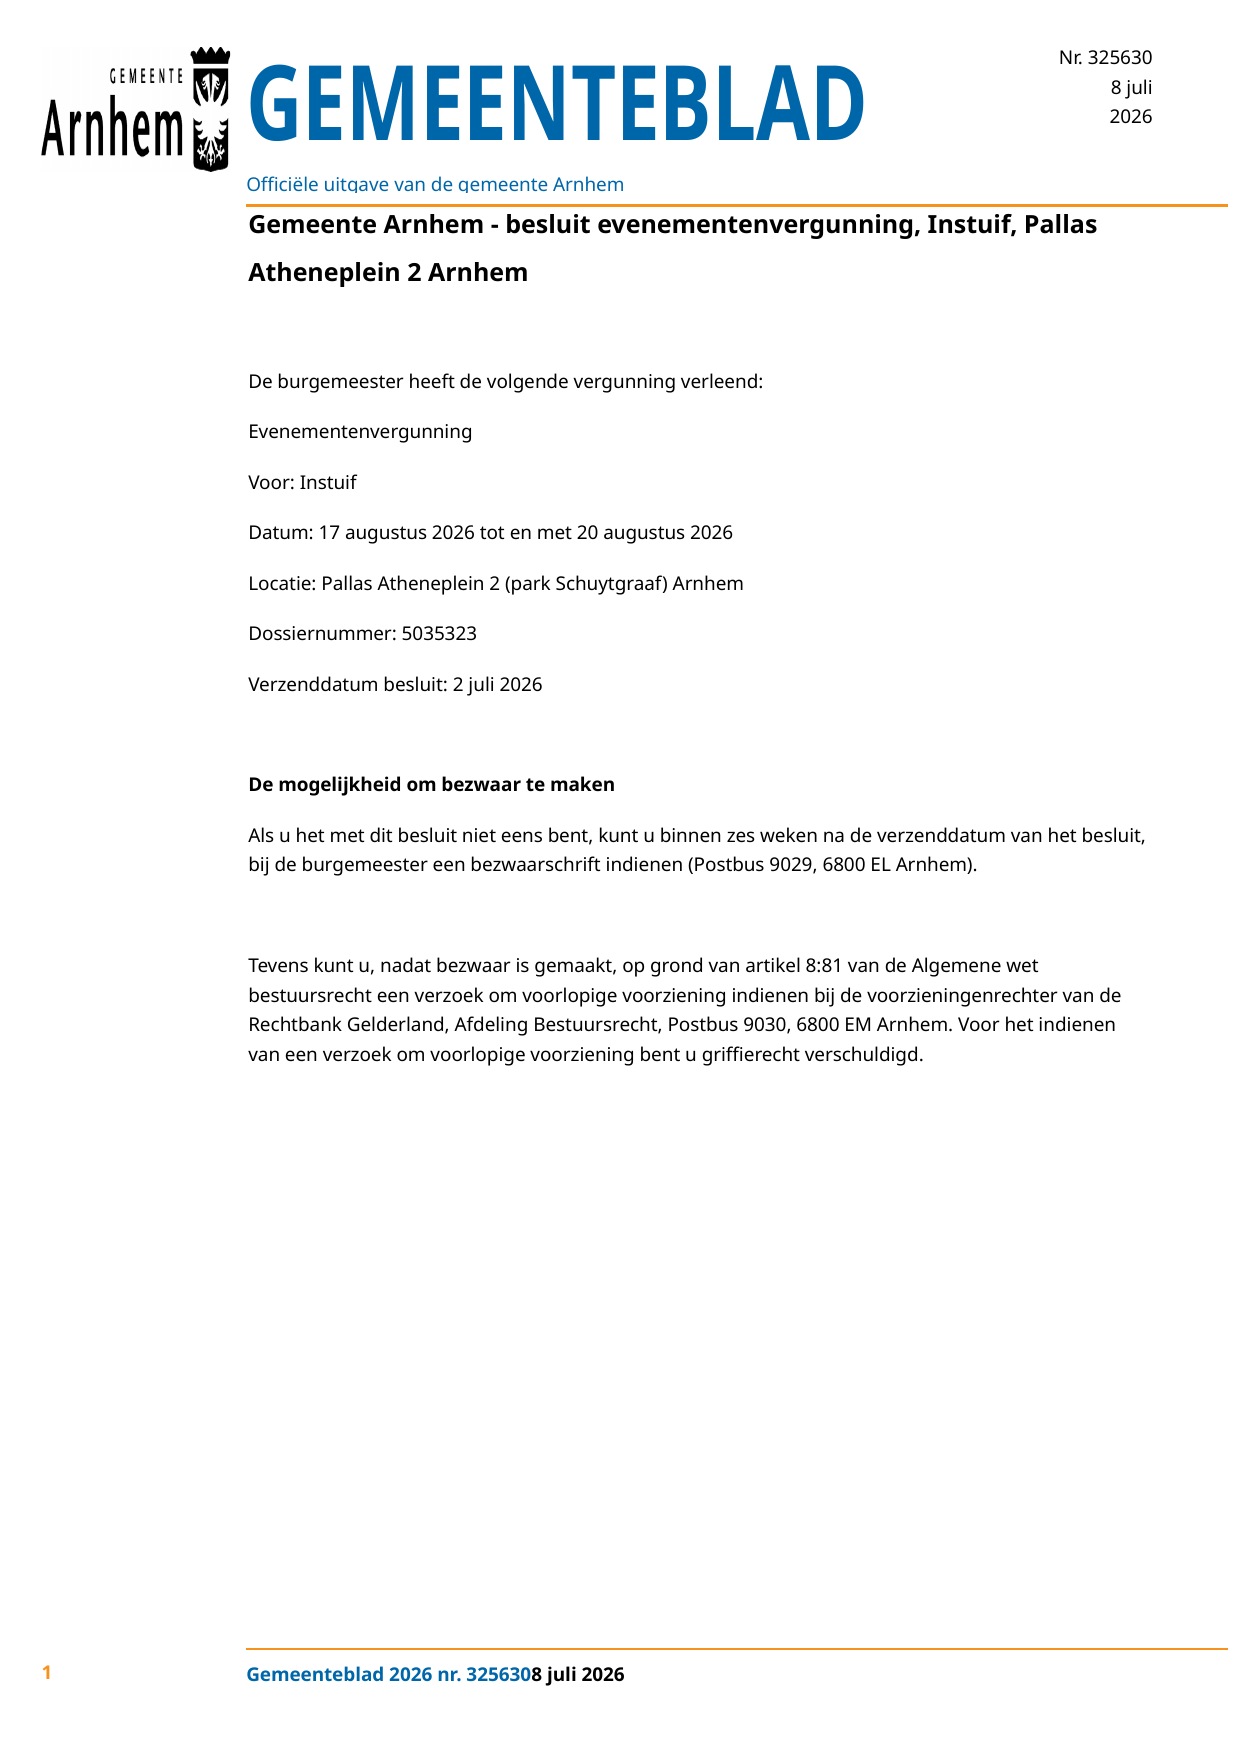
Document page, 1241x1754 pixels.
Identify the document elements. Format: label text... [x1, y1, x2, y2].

text Locatie: Pallas Atheneplein 2 (park Schuytgraaf) Arnhem [248, 570, 1152, 596]
text Tevens kunt u, nadat bezwaar is gemaakt, op grond van artikel 8:81 van de Algemene wet bestuursrecht een verzoek om voorlopige voorziening indienen bij de voorzieningenrechter van de Rechtbank Gelderland, Afdeling Bestuursrecht, Postbus 9030, 6800 EM Arnhem. Voor het indienen van een verzoek om voorlopige voorziening bent u griffierecht verschuldigd. [248, 952, 1152, 1067]
text Voor: Instuif [248, 469, 1152, 495]
text De burgemeester heeft de volgende vergunning verleend: [248, 368, 1152, 394]
picture [41, 47, 231, 172]
text De mogelijkheid om bezwaar te maken [248, 772, 1152, 797]
text Evenementenvergunning [248, 419, 1152, 444]
text Datum: 17 augustus 2026 tot en met 20 augustus 2026 [248, 519, 1152, 545]
text Verzenddatum besluit: 2 juli 2026 [248, 671, 1152, 697]
text Dossiernummer: 5035323 [248, 620, 1152, 646]
text Gemeente Arnhem - besluit evenementenvergunning, Instuif, Pallas Atheneplein 2 Arnhem [248, 207, 1152, 288]
text Als u het met dit besluit niet eens bent, kunt u binnen zes weken na de verzenddatum van het besluit, bij de burgemeester een bezwaarschrift indienen (Postbus 9029, 6800 EL Arnhem). [248, 822, 1152, 877]
